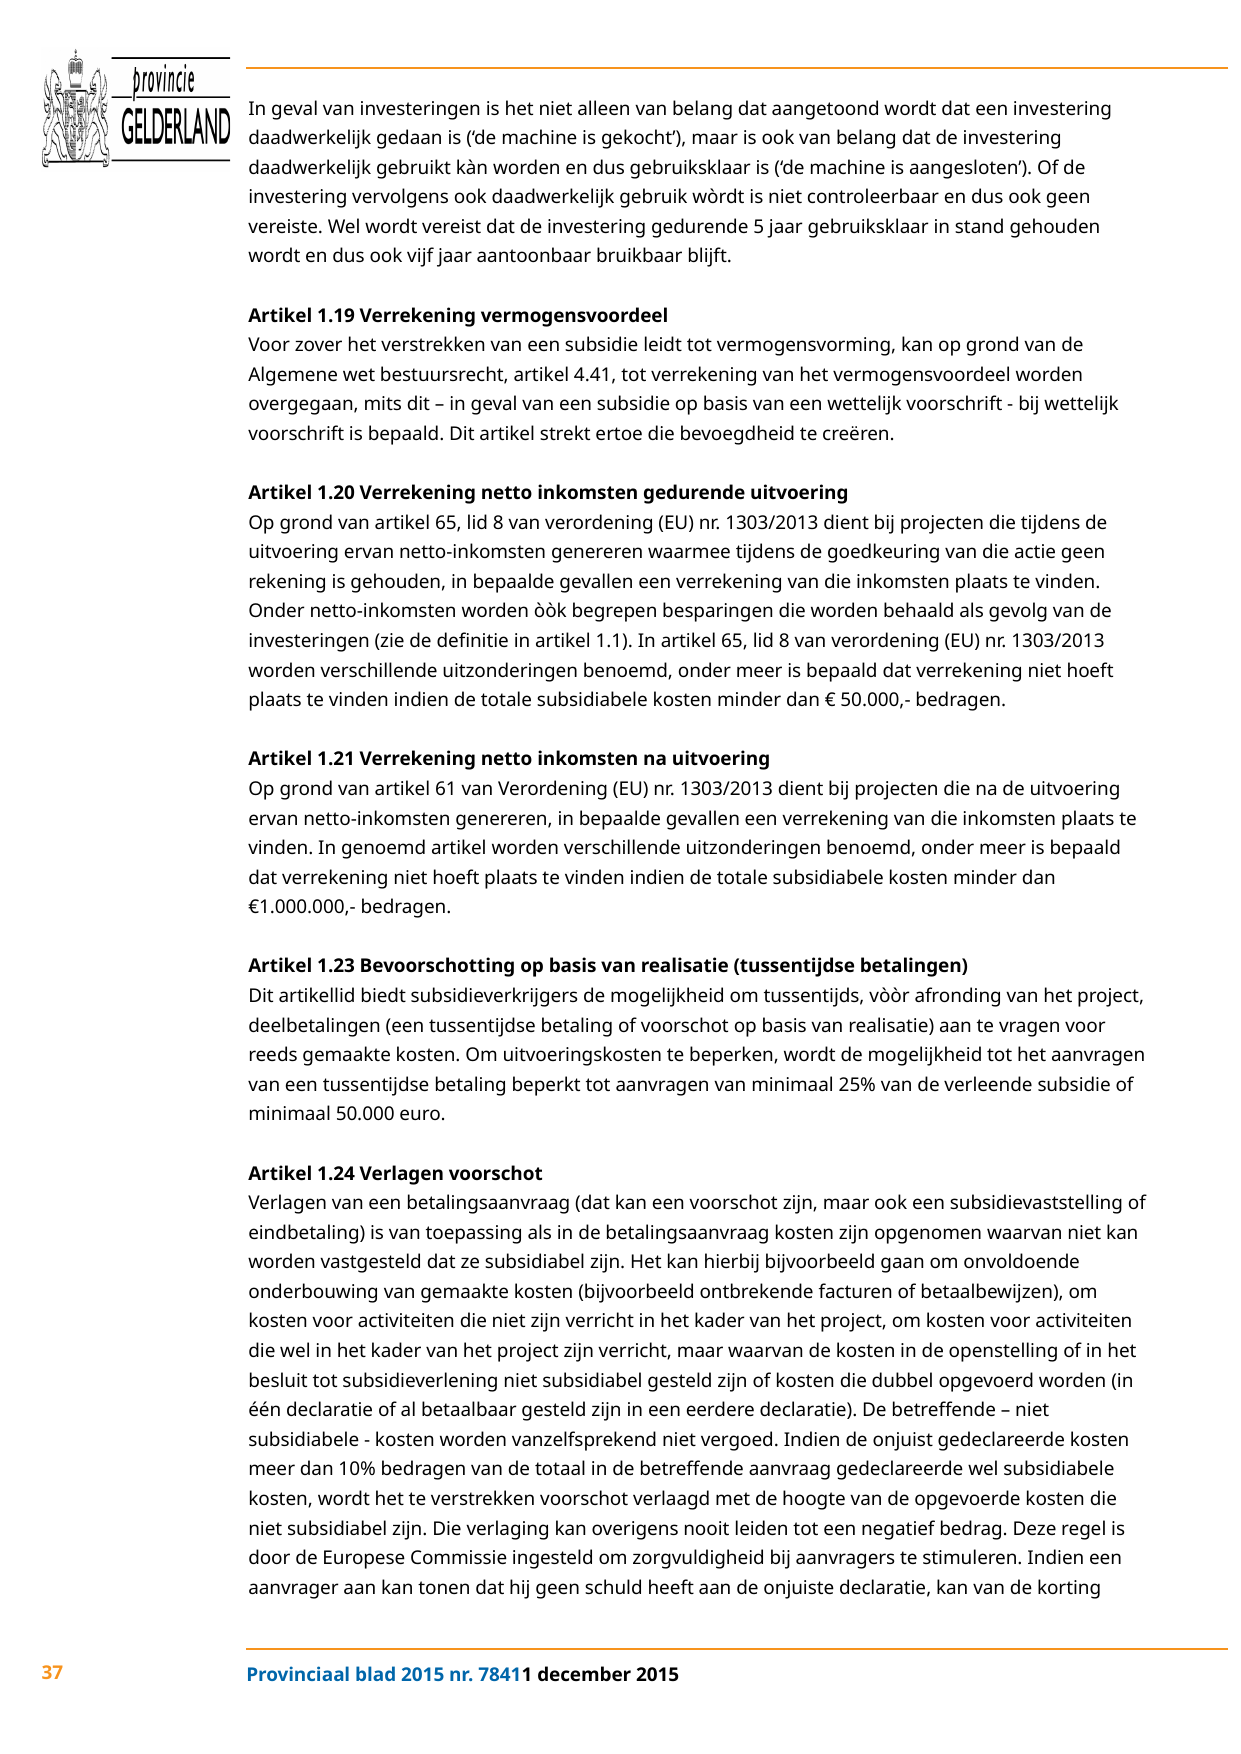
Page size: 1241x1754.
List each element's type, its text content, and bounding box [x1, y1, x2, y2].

picture [41, 47, 231, 172]
text Artikel 1.20 Verrekening netto inkomsten gedurende uitvoering [248, 479, 1152, 505]
text Dit artikellid biedt subsidieverkrijgers de mogelijkheid om tussentijds, vòòr afronding van het project, deelbetalingen (een tussentijdse betaling of voorschot op basis van realisatie) aan te vragen voor reeds gemaakte kosten. Om uitvoeringskosten te beperken, wordt de mogelijkheid tot het aanvragen van een tussentijdse betaling beperkt tot aanvragen van minimaal 25% van de verleende subsidie of minimaal 50.000 euro. [248, 982, 1152, 1126]
text Voor zover het verstrekken van een subsidie leidt tot vermogensvorming, kan op grond van de Algemene wet bestuursrecht, artikel 4.41, tot verrekening van het vermogensvoordeel worden overgegaan, mits dit – in geval van een subsidie op basis van een wettelijk voorschrift - bij wettelijk voorschrift is bepaald. Dit artikel strekt ertoe die bevoegdheid te creëren. [248, 331, 1152, 446]
text Op grond van artikel 65, lid 8 van verordening (EU) nr. 1303/2013 dient bij projecten die tijdens de uitvoering ervan netto-inkomsten genereren waarmee tijdens de goedkeuring van die actie geen rekening is gehouden, in bepaalde gevallen een verrekening van die inkomsten plaats te vinden. Onder netto-inkomsten worden òòk begrepen besparingen die worden behaald als gevolg van de investeringen (zie de definitie in artikel 1.1). In artikel 65, lid 8 van verordening (EU) nr. 1303/2013 worden verschillende uitzonderingen benoemd, onder meer is bepaald dat verrekening niet hoeft plaats te vinden indien de totale subsidiabele kosten minder dan € 50.000,- bedragen. [248, 509, 1152, 712]
text Op grond van artikel 61 van Verordening (EU) nr. 1303/2013 dient bij projecten die na de uitvoering ervan netto-inkomsten genereren, in bepaalde gevallen een verrekening van die inkomsten plaats te vinden. In genoemd artikel worden verschillende uitzonderingen benoemd, onder meer is bepaald dat verrekening niet hoeft plaats te vinden indien de totale subsidiabele kosten minder dan €1.000.000,- bedragen. [248, 775, 1152, 919]
text Artikel 1.24 Verlagen voorschot [248, 1160, 1152, 1186]
text Artikel 1.19 Verrekening vermogensvoordeel [248, 302, 1152, 328]
text Artikel 1.21 Verrekening netto inkomsten na uitvoering [248, 746, 1152, 771]
text In geval van investeringen is het niet alleen van belang dat aangetoond wordt dat een investering daadwerkelijk gedaan is (‘de machine is gekocht’), maar is ook van belang dat de investering daadwerkelijk gebruikt kàn worden en dus gebruiksklaar is (‘de machine is aangesloten’). Of de investering vervolgens ook daadwerkelijk gebruik wòrdt is niet controleerbaar en dus ook geen vereiste. Wel wordt vereist dat de investering gedurende 5 jaar gebruiksklaar in stand gehouden wordt en dus ook vijf jaar aantoonbaar bruikbaar blijft. [248, 95, 1152, 268]
text Artikel 1.23 Bevoorschotting op basis van realisatie (tussentijdse betalingen) [248, 953, 1152, 978]
text Verlagen van een betalingsaanvraag (dat kan een voorschot zijn, maar ook een subsidievaststelling of eindbetaling) is van toepassing als in de betalingsaanvraag kosten zijn opgenomen waarvan niet kan worden vastgesteld dat ze subsidiabel zijn. Het kan hierbij bijvoorbeeld gaan om onvoldoende onderbouwing van gemaakte kosten (bijvoorbeeld ontbrekende facturen of betaalbewijzen), om kosten voor activiteiten die niet zijn verricht in het kader van het project, om kosten voor activiteiten die wel in het kader van het project zijn verricht, maar waarvan de kosten in de openstelling of in het besluit tot subsidieverlening niet subsidiabel gesteld zijn of kosten die dubbel opgevoerd worden (in één declaratie of al betaalbaar gesteld zijn in een eerdere declaratie). De betreffende – niet subsidiabele - kosten worden vanzelfsprekend niet vergoed. Indien de onjuist gedeclareerde kosten meer dan 10% bedragen van de totaal in de betreffende aanvraag gedeclareerde wel subsidiabele kosten, wordt het te verstrekken voorschot verlaagd met de hoogte van de opgevoerde kosten die niet subsidiabel zijn. Die verlaging kan overigens nooit leiden tot een negatief bedrag. Deze regel is door de Europese Commissie ingesteld om zorgvuldigheid bij aanvragers te stimuleren. Indien een aanvrager aan kan tonen dat hij geen schuld heeft aan de onjuiste declaratie, kan van de korting [248, 1189, 1152, 1600]
